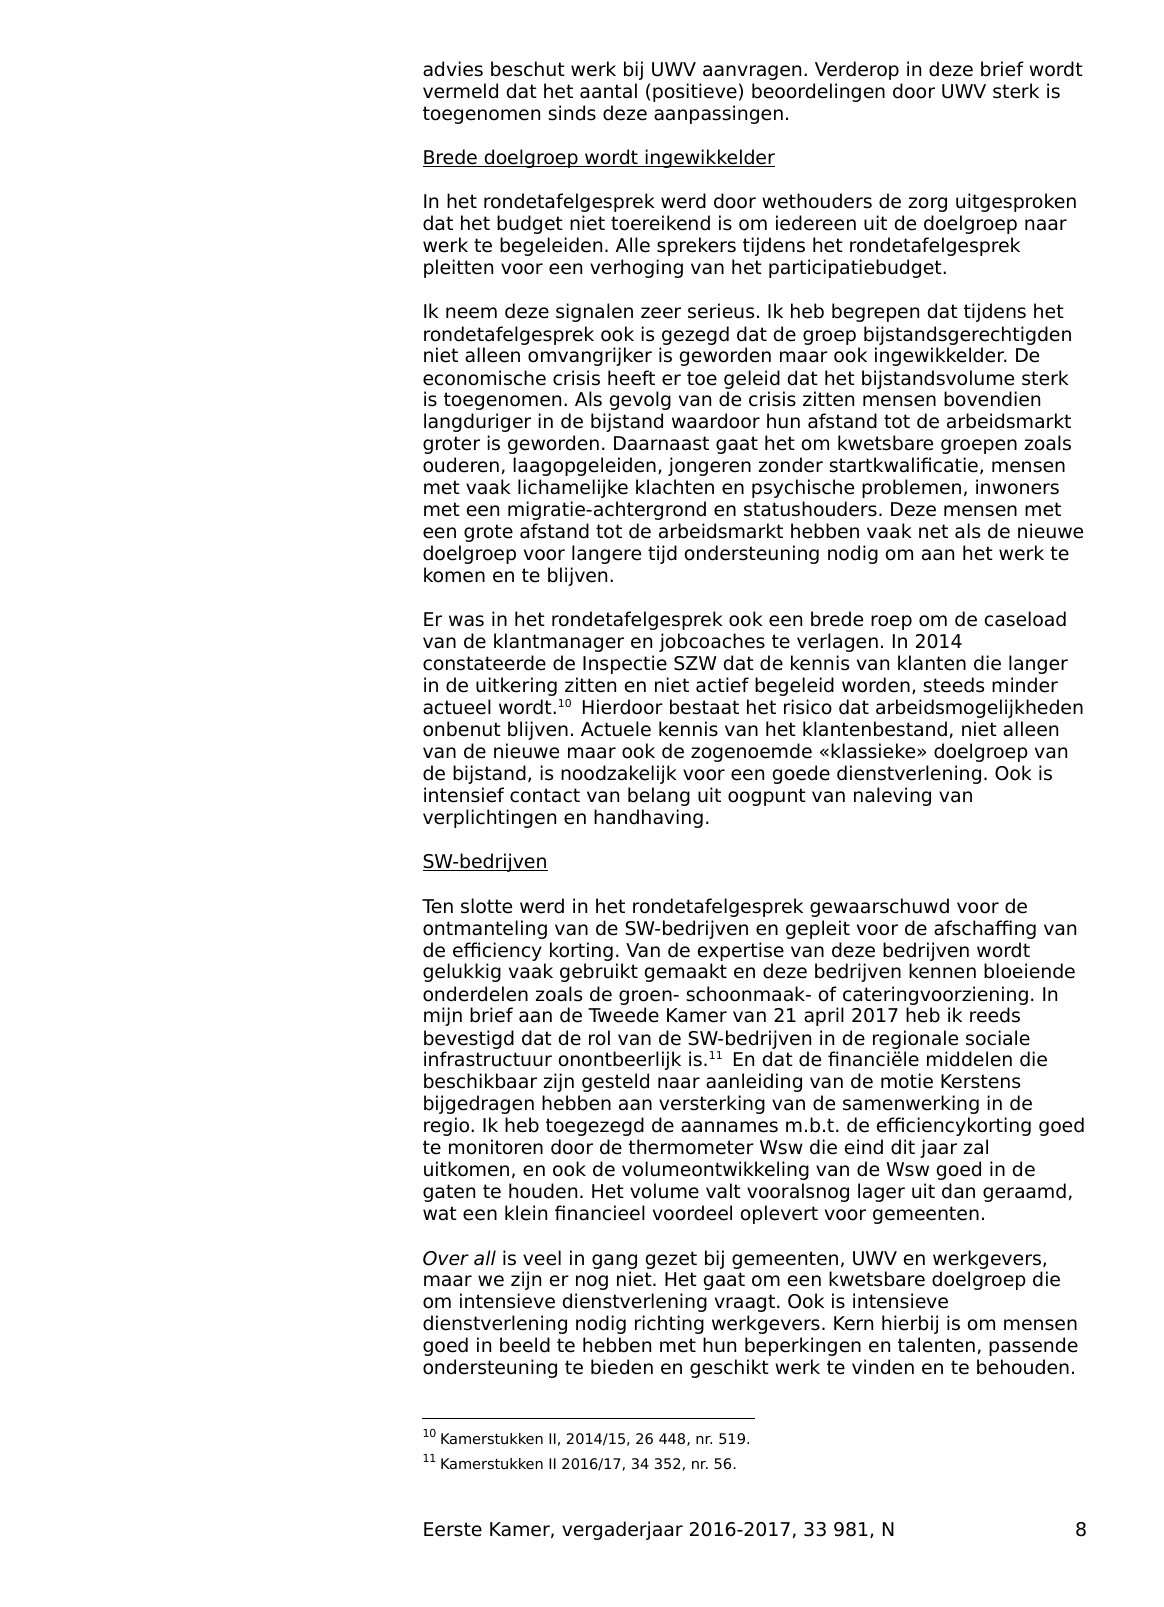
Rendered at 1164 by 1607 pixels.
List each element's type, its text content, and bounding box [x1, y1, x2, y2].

text Kamerstukken II, 2014/15, 26 448, nr. 519. [422, 1427, 1087, 1449]
text In het rondetafelgesprek werd door wethouders de zorg uitgesproken dat het budget niet toereikend is om iedereen uit de doelgroep naar werk te begeleiden. Alle sprekers tijdens het rondetafelgesprek pleitten voor een verhoging van het participatiebudget. [422, 191, 1087, 279]
subtitle Brede doelgroep wordt ingewikkelder [422, 147, 1087, 169]
text Kamerstukken II 2016/17, 34 352, nr. 56. [422, 1452, 1087, 1474]
subtitle SW-bedrijven [422, 851, 1087, 873]
text Ik neem deze signalen zeer serieus. Ik heb begrepen dat tijdens het rondetafelgesprek ook is gezegd dat de groep bijstandsgerechtigden niet alleen omvangrijker is geworden maar ook ingewikkelder. De economische crisis heeft er toe geleid dat het bijstandsvolume sterk is toegenomen. Als gevolg van de crisis zitten mensen bovendien langduriger in de bijstand waardoor hun afstand tot de arbeidsmarkt groter is geworden. Daarnaast gaat het om kwetsbare groepen zoals ouderen, laagopgeleiden, jongeren zonder startkwalificatie, mensen met vaak lichamelijke klachten en psychische problemen, inwoners met een migratie-achtergrond en statushouders. Deze mensen met een grote afstand tot de arbeidsmarkt hebben vaak net als de nieuwe doelgroep voor langere tijd ondersteuning nodig om aan het werk te komen en te blijven. [422, 301, 1087, 587]
text Er was in het rondetafelgesprek ook een brede roep om de caseload van de klantmanager en jobcoaches te verlagen. In 2014 constateerde de Inspectie SZW dat de kennis van klanten die langer in de uitkering zitten en niet actief begeleid worden, steeds minder actueel wordt. Hierdoor bestaat het risico dat arbeidsmogelijkheden onbenut blijven. Actuele kennis van het klantenbestand, niet alleen van de nieuwe maar ook de zogenoemde «klassieke» doelgroep van de bijstand, is noodzakelijk voor een goede dienstverlening. Ook is intensief contact van belang uit oogpunt van naleving van verplichtingen en handhaving. [422, 609, 1087, 829]
text advies beschut werk bij UWV aanvragen. Verderop in deze brief wordt vermeld dat het aantal (positieve) beoordelingen door UWV sterk is toegenomen sinds deze aanpassingen. [422, 59, 1087, 125]
text Over all is veel in gang gezet bij gemeenten, UWV en werkgevers, maar we zijn er nog niet. Het gaat om een kwetsbare doelgroep die om intensieve dienstverlening vraagt. Ook is intensieve dienstverlening nodig richting werkgevers. Kern hierbij is om mensen goed in beeld te hebben met hun beperkingen en talenten, passende ondersteuning te bieden en geschikt werk te vinden en te behouden. [422, 1247, 1087, 1379]
text Ten slotte werd in het rondetafelgesprek gewaarschuwd voor de ontmanteling van de SW-bedrijven en gepleit voor de afschaffing van de efficiency korting. Van de expertise van deze bedrijven wordt gelukkig vaak gebruikt gemaakt en deze bedrijven kennen bloeiende onderdelen zoals de groen- schoonmaak- of cateringvoorziening. In mijn brief aan de Tweede Kamer van 21 april 2017 heb ik reeds bevestigd dat de rol van de SW-bedrijven in de regionale sociale infrastructuur onontbeerlijk is. En dat de financiële middelen die beschikbaar zijn gesteld naar aanleiding van de motie Kerstens bijgedragen hebben aan versterking van de samenwerking in de regio. Ik heb toegezegd de aannames m.b.t. de efficiencykorting goed te monitoren door de thermometer Wsw die eind dit jaar zal uitkomen, en ook de volumeontwikkeling van de Wsw goed in de gaten te houden. Het volume valt vooralsnog lager uit dan geraamd, wat een klein financieel voordeel oplevert voor gemeenten. [422, 896, 1087, 1225]
